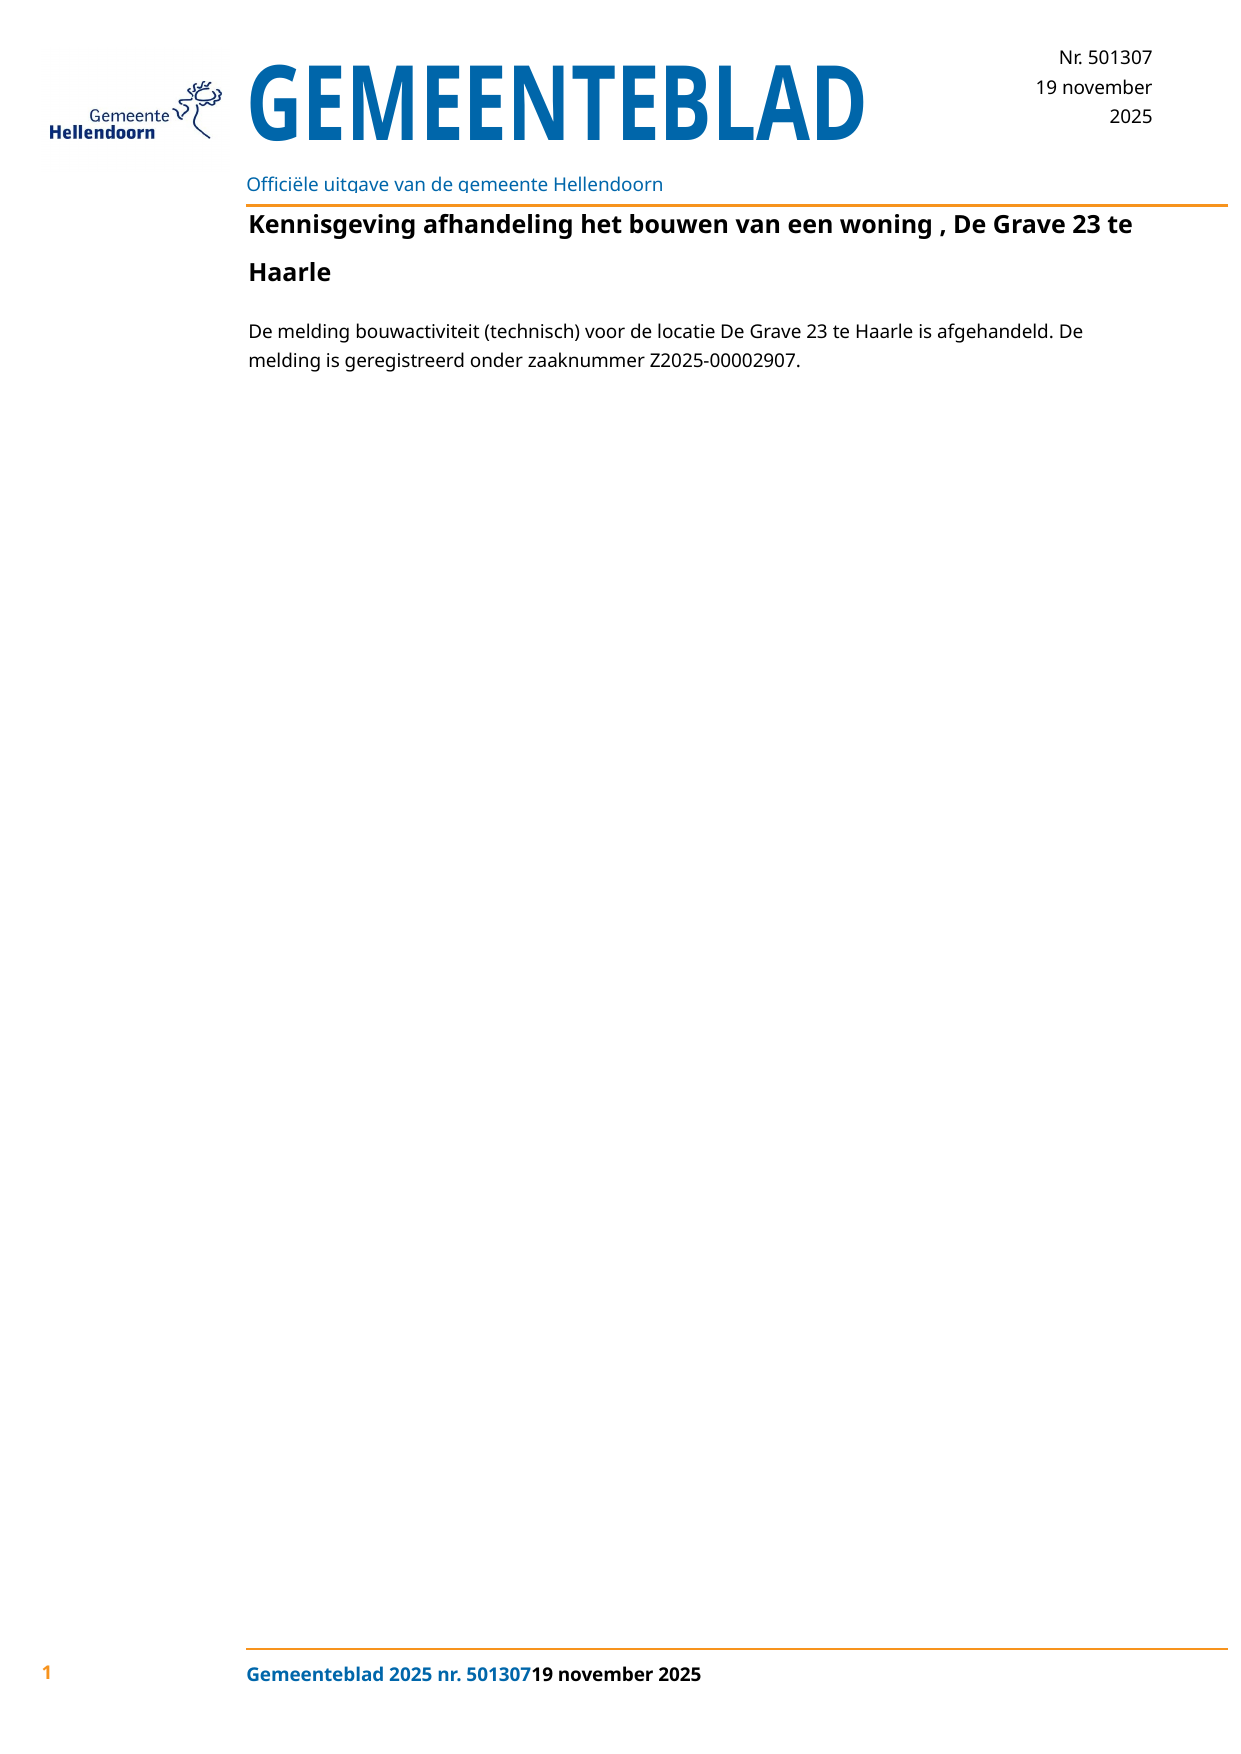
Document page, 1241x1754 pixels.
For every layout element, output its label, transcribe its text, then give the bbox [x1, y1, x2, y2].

picture [41, 47, 231, 172]
text Kennisgeving afhandeling het bouwen van een woning , De Grave 23 te Haarle [248, 207, 1152, 288]
text De melding bouwactiviteit (technisch) voor de locatie De Grave 23 te Haarle is afgehandeld. De melding is geregistreerd onder zaaknummer Z2025-00002907. [248, 318, 1152, 373]
